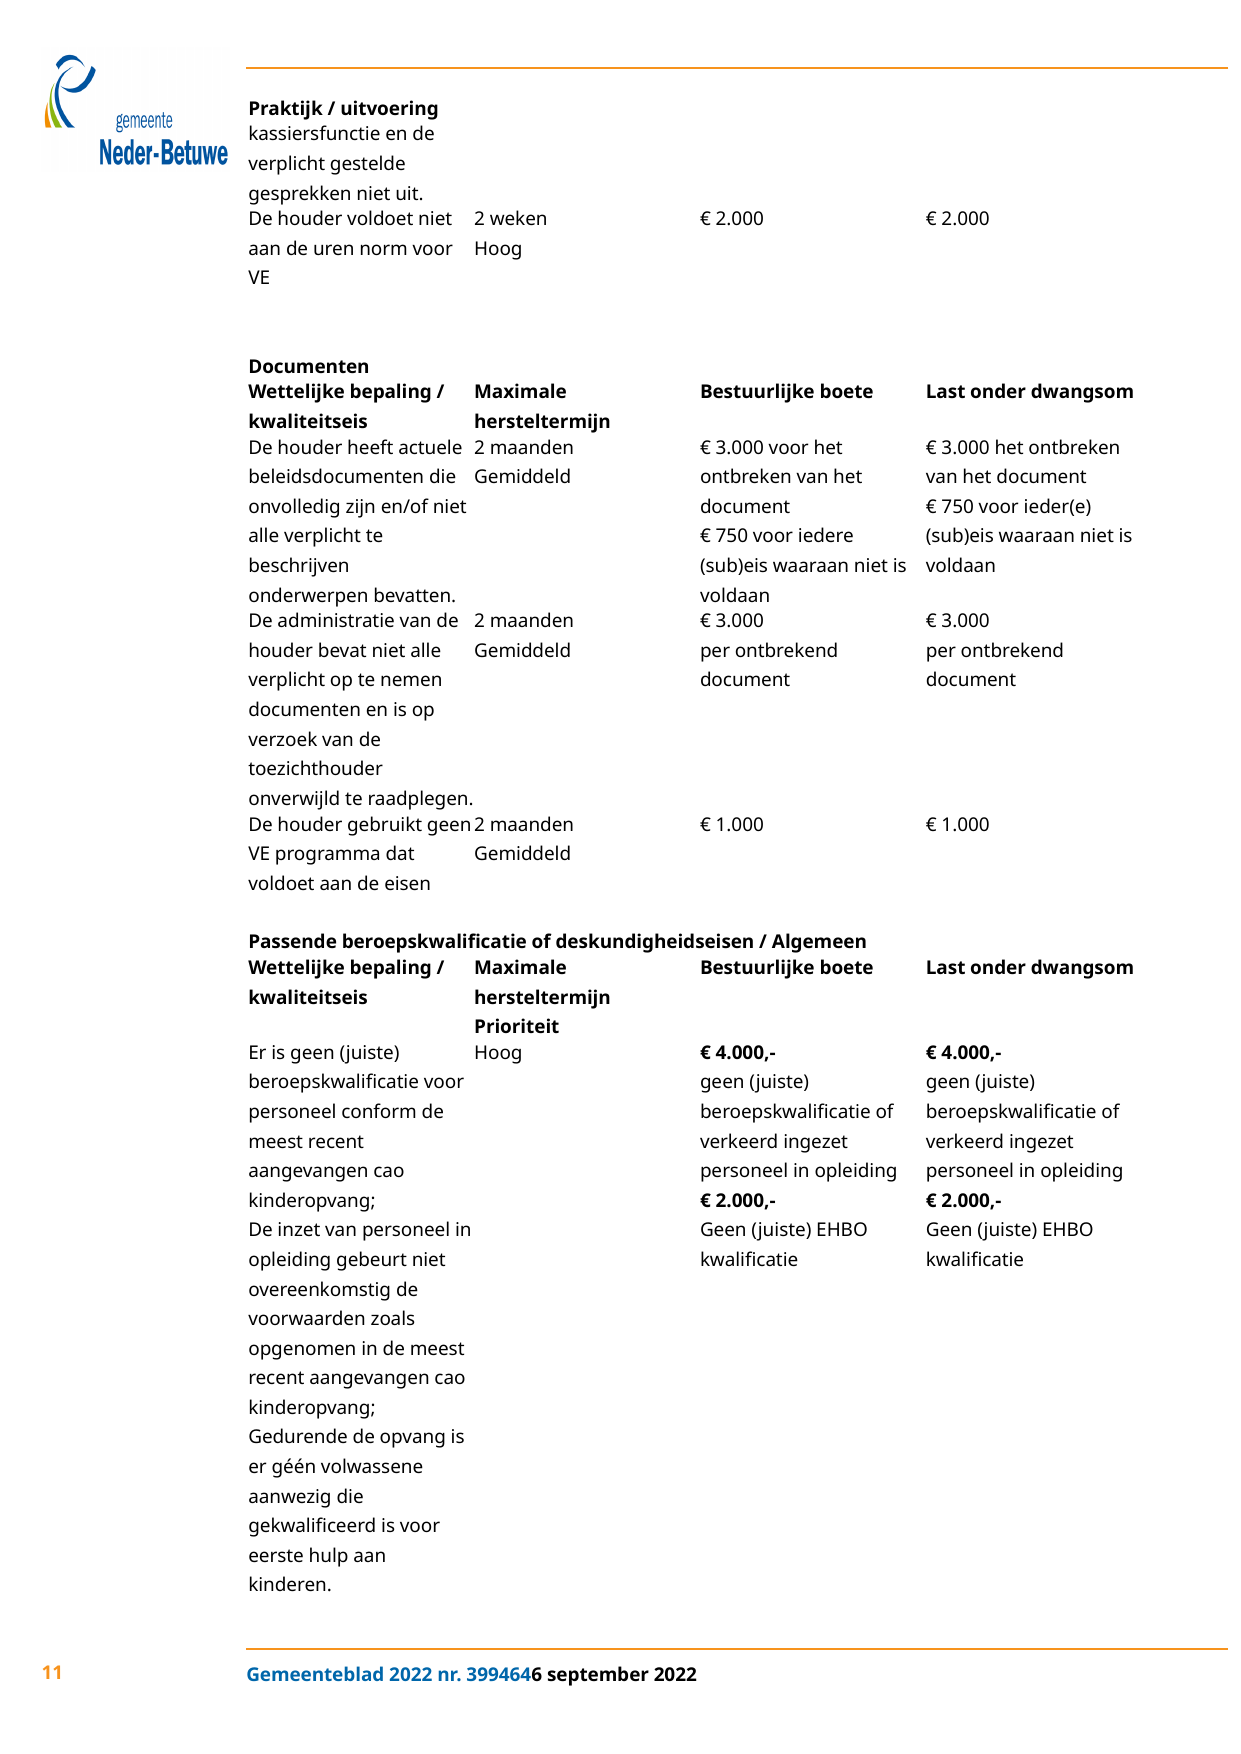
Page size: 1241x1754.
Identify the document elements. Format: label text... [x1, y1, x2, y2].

table_cell Bestuurlijke boete [700, 379, 926, 434]
table_cell [700, 121, 926, 205]
table_header Passende beroepskwalificatie of deskundigheidseisen / Algemeen [248, 929, 926, 954]
table_header [474, 353, 700, 378]
table_cell Last onder dwangsom [926, 379, 1152, 434]
table_header Documenten [248, 353, 474, 378]
table_header [474, 95, 700, 121]
table_cell 2 maanden Gemiddeld [474, 608, 700, 811]
table_cell Wettelijke bepaling / kwaliteitseis [248, 954, 474, 1039]
table_cell De houder gebruikt geen VE programma dat voldoet aan de eisen [248, 811, 474, 896]
table_header [926, 929, 1152, 954]
picture [41, 47, 231, 172]
table_header [926, 353, 1152, 378]
table_cell De administratie van de houder bevat niet alle verplicht op te nemen documenten en is op verzoek van de toezichthouder onverwijld te raadplegen. [248, 608, 474, 811]
table_cell [926, 121, 1152, 205]
table_cell 2 weken Hoog [474, 205, 700, 290]
table_header Praktijk / uitvoering [248, 95, 474, 121]
table_cell € 4.000,- geen (juiste) beroepskwalificatie of verkeerd ingezet personeel in opleiding € 2.000,- Geen (juiste) EHBO kwalificatie [926, 1039, 1152, 1597]
table_cell € 3.000 het ontbreken van het document € 750 voor ieder(e) (sub)eis waaraan niet is voldaan [926, 434, 1152, 607]
table_header [700, 95, 926, 121]
table_cell [474, 121, 700, 205]
table_cell Maximale hersteltermijn Prioriteit [474, 954, 700, 1039]
table_cell € 1.000 [700, 811, 926, 896]
table_cell € 2.000 [926, 205, 1152, 290]
table_header [700, 353, 926, 378]
table_cell De houder voldoet niet aan de uren norm voor VE [248, 205, 474, 290]
table_cell € 3.000 voor het ontbreken van het document € 750 voor iedere (sub)eis waaraan niet is voldaan [700, 434, 926, 607]
table_header [926, 95, 1152, 121]
table_cell Wettelijke bepaling / kwaliteitseis [248, 379, 474, 434]
table_cell € 3.000 per ontbrekend document [700, 608, 926, 811]
table_cell kassiersfunctie en de verplicht gestelde gesprekken niet uit. [248, 121, 474, 205]
table_cell 2 maanden Gemiddeld [474, 811, 700, 896]
table_cell Bestuurlijke boete [700, 954, 926, 1039]
table_cell 2 maanden Gemiddeld [474, 434, 700, 607]
table_cell € 4.000,- geen (juiste) beroepskwalificatie of verkeerd ingezet personeel in opleiding € 2.000,- Geen (juiste) EHBO kwalificatie [700, 1039, 926, 1597]
table_cell € 3.000 per ontbrekend document [926, 608, 1152, 811]
table_cell Last onder dwangsom [926, 954, 1152, 1039]
table_cell Maximale hersteltermijn [474, 379, 700, 434]
table_cell Er is geen (juiste) beroepskwalificatie voor personeel conform de meest recent aangevangen cao kinderopvang; De inzet van personeel in opleiding gebeurt niet overeenkomstig de voorwaarden zoals opgenomen in de meest recent aangevangen cao kinderopvang; Gedurende de opvang is er géén volwassene aanwezig die gekwalificeerd is voor eerste hulp aan kinderen. [248, 1039, 474, 1597]
table_cell € 1.000 [926, 811, 1152, 896]
table_cell De houder heeft actuele beleidsdocumenten die onvolledig zijn en/of niet alle verplicht te beschrijven onderwerpen bevatten. [248, 434, 474, 607]
table_cell € 2.000 [700, 205, 926, 290]
table_cell Hoog [474, 1039, 700, 1597]
